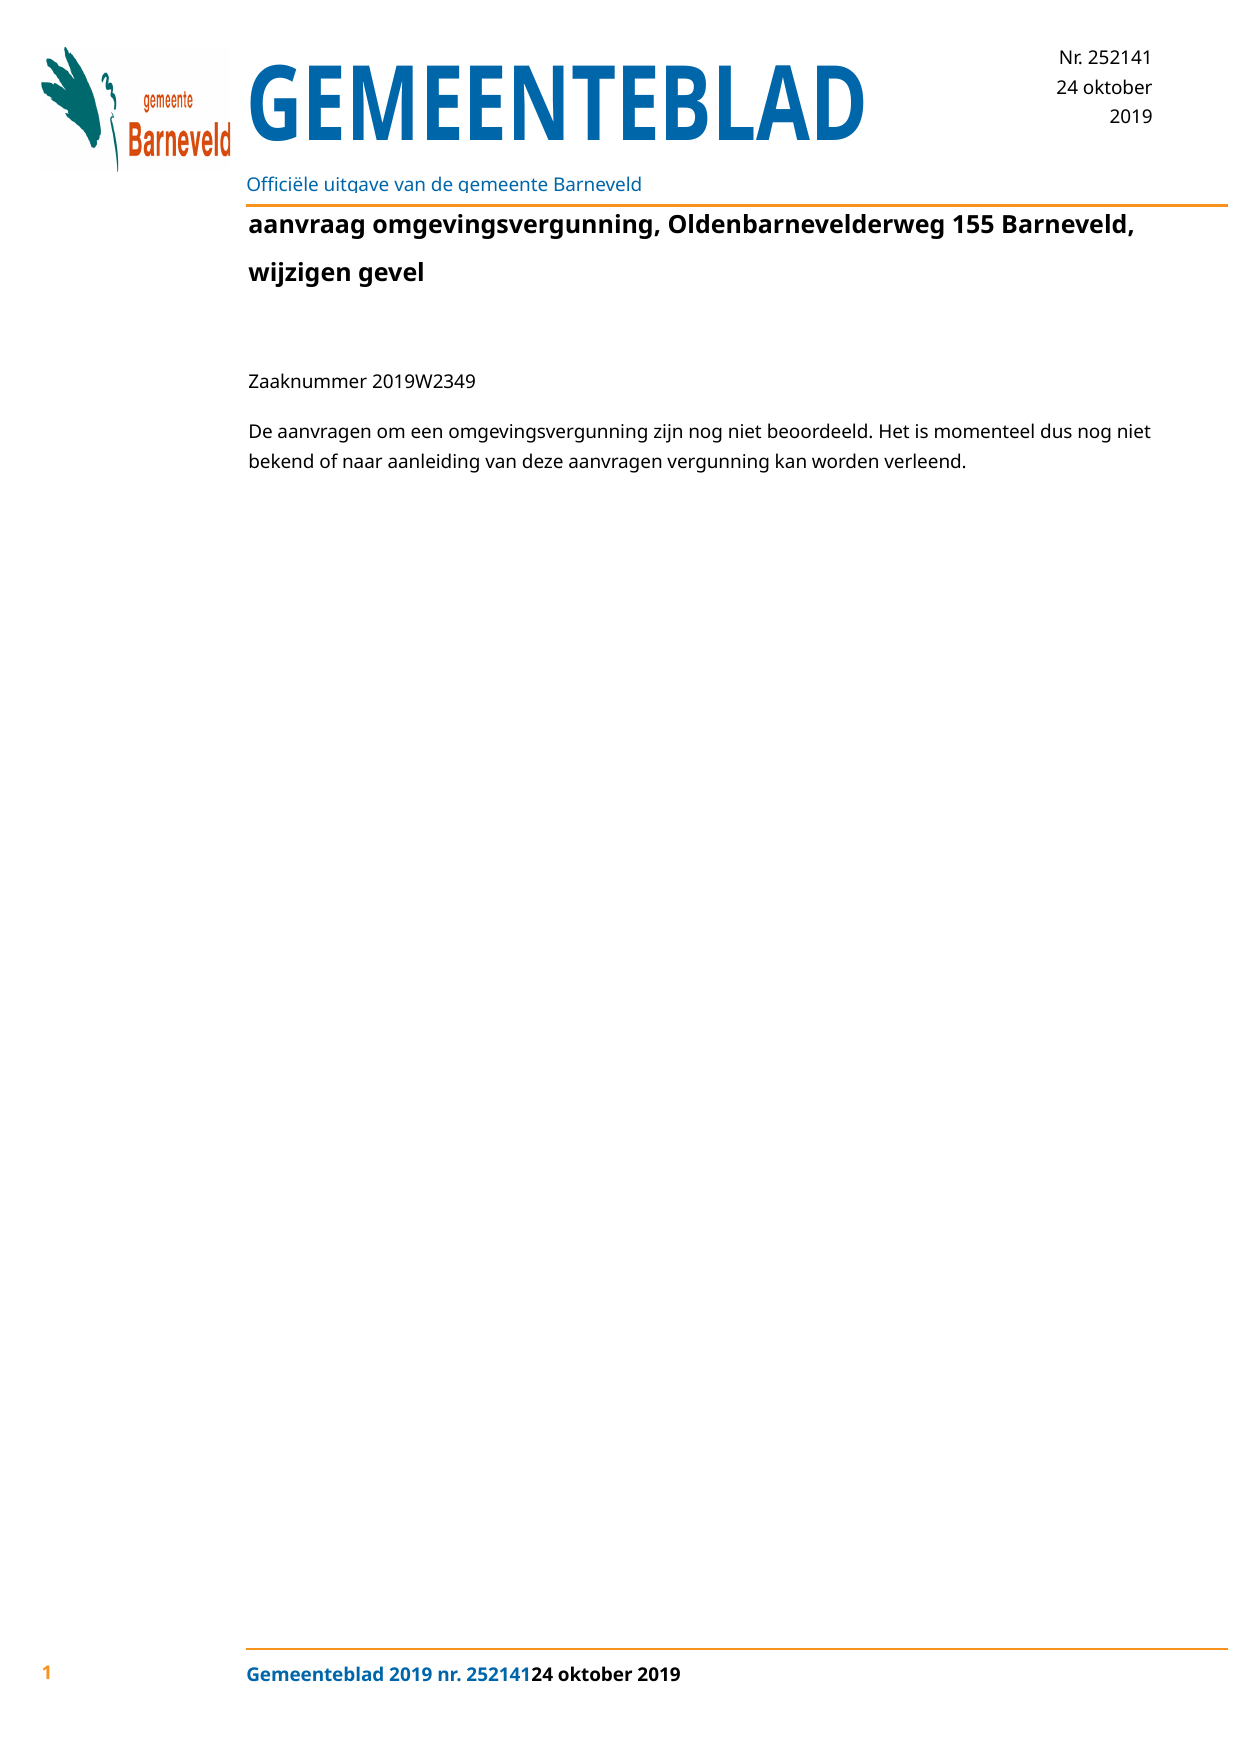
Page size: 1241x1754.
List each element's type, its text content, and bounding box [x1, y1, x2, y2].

text Zaaknummer 2019W2349 [248, 368, 1152, 394]
picture [41, 47, 231, 172]
text De aanvragen om een omgevingsvergunning zijn nog niet beoordeeld. Het is momenteel dus nog niet bekend of naar aanleiding van deze aanvragen vergunning kan worden verleend. [248, 419, 1152, 474]
text aanvraag omgevingsvergunning, Oldenbarnevelderweg 155 Barneveld, wijzigen gevel [248, 207, 1152, 288]
